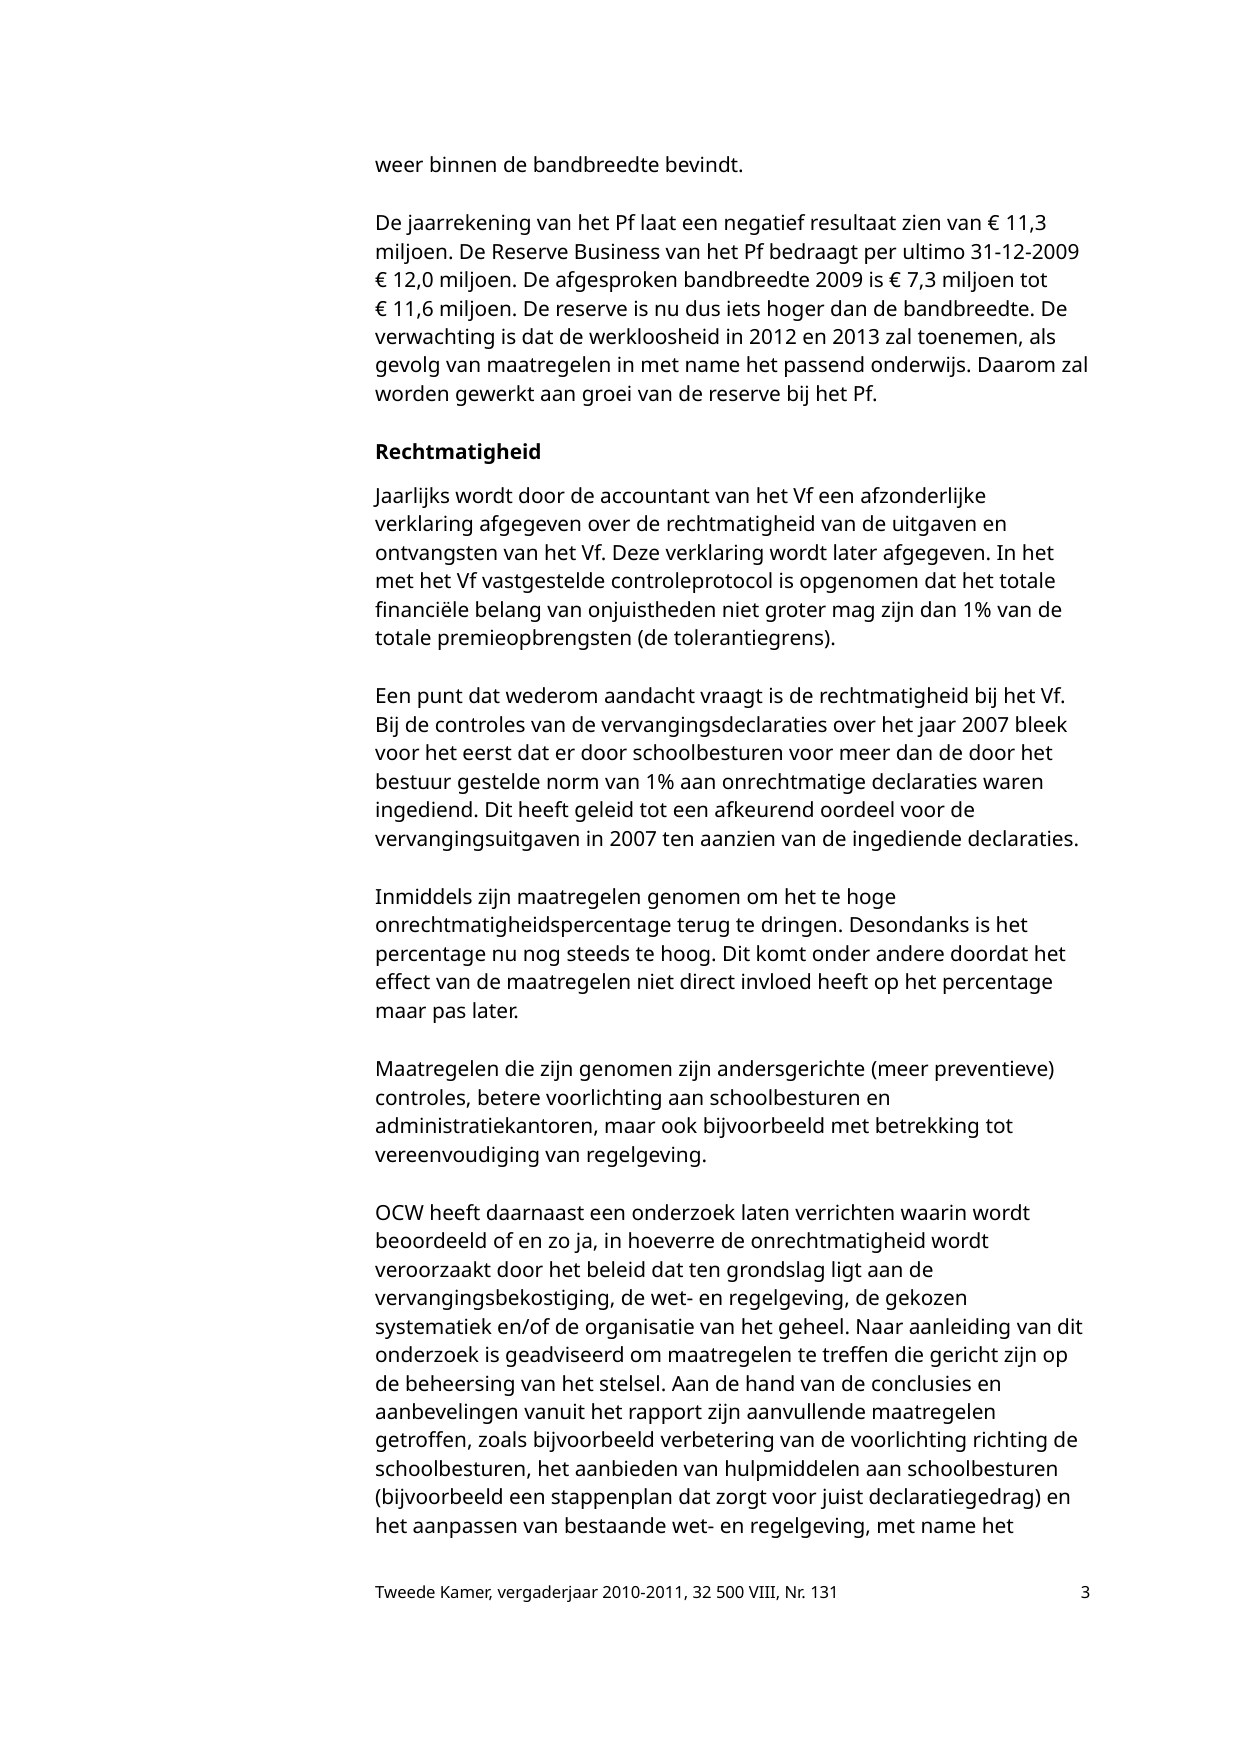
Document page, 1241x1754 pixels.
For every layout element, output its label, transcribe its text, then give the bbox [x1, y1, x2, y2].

text Een punt dat wederom aandacht vraagt is de rechtmatigheid bij het Vf. Bij de controles van de vervangingsdeclaraties over het jaar 2007 bleek voor het eerst dat er door schoolbesturen voor meer dan de door het bestuur gestelde norm van 1% aan onrechtmatige declaraties waren ingediend. Dit heeft geleid tot een afkeurend oordeel voor de vervangingsuitgaven in 2007 ten aanzien van de ingediende declaraties. [375, 682, 1090, 852]
text Jaarlijks wordt door de accountant van het Vf een afzonderlijke verklaring afgegeven over de rechtmatigheid van de uitgaven en ontvangsten van het Vf. Deze verklaring wordt later afgegeven. In het met het Vf vastgestelde controleprotocol is opgenomen dat het totale financiële belang van onjuistheden niet groter mag zijn dan 1% van de totale premieopbrengsten (de tolerantiegrens). [375, 481, 1090, 652]
text OCW heeft daarnaast een onderzoek laten verrichten waarin wordt beoordeeld of en zo ja, in hoeverre de onrechtmatigheid wordt veroorzaakt door het beleid dat ten grondslag ligt aan de vervangingsbekostiging, de wet- en regelgeving, de gekozen systematiek en/of de organisatie van het geheel. Naar aanleiding van dit onderzoek is geadviseerd om maatregelen te treffen die gericht zijn op de beheersing van het stelsel. Aan de hand van de conclusies en aanbevelingen vanuit het rapport zijn aanvullende maatregelen getroffen, zoals bijvoorbeeld verbetering van de voorlichting richting de schoolbesturen, het aanbieden van hulpmiddelen aan schoolbesturen (bijvoorbeeld een stappenplan dat zorgt voor juist declaratiegedrag) en het aanpassen van bestaande wet- en regelgeving, met name het [375, 1198, 1090, 1539]
text weer binnen de bandbreedte bevindt. [375, 150, 1090, 178]
text Maatregelen die zijn genomen zijn andersgerichte (meer preventieve) controles, betere voorlichting aan schoolbesturen en administratiekantoren, maar ook bijvoorbeeld met betrekking tot vereenvoudiging van regelgeving. [375, 1054, 1090, 1168]
text De jaarrekening van het Pf laat een negatief resultaat zien van € 11,3 miljoen. De Reserve Business van het Pf bedraagt per ultimo 31-12-2009 € 12,0 miljoen. De afgesproken bandbreedte 2009 is € 7,3 miljoen tot € 11,6 miljoen. De reserve is nu dus iets hoger dan de bandbreedte. De verwachting is dat de werkloosheid in 2012 en 2013 zal toenemen, als gevolg van maatregelen in met name het passend onderwijs. Daarom zal worden gewerkt aan groei van de reserve bij het Pf. [375, 208, 1090, 407]
text Rechtmatigheid [375, 437, 1090, 466]
text Inmiddels zijn maatregelen genomen om het te hoge onrechtmatigheidspercentage terug te dringen. Desondanks is het percentage nu nog steeds te hoog. Dit komt onder andere doordat het effect van de maatregelen niet direct invloed heeft op het percentage maar pas later. [375, 882, 1090, 1024]
